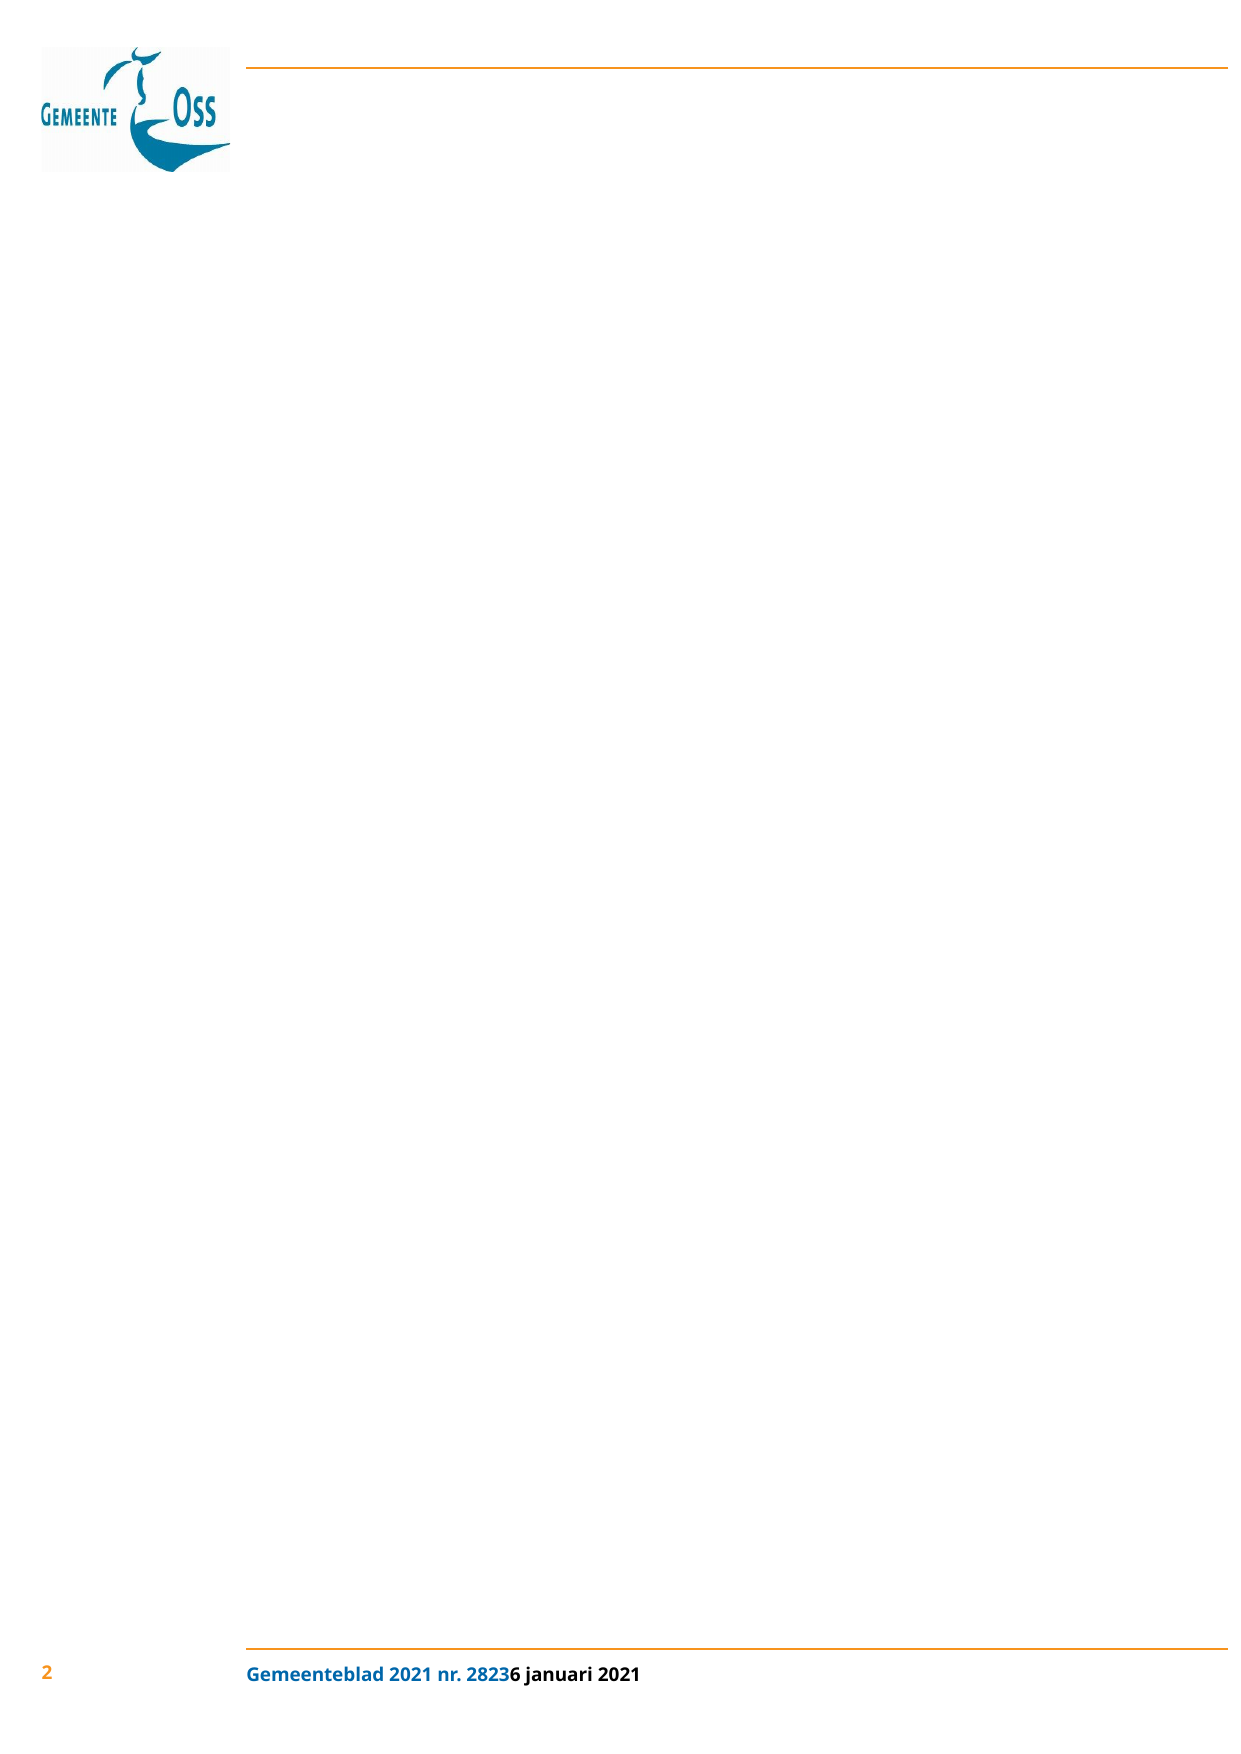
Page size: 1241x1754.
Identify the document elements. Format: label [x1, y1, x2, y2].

picture [41, 47, 231, 172]
